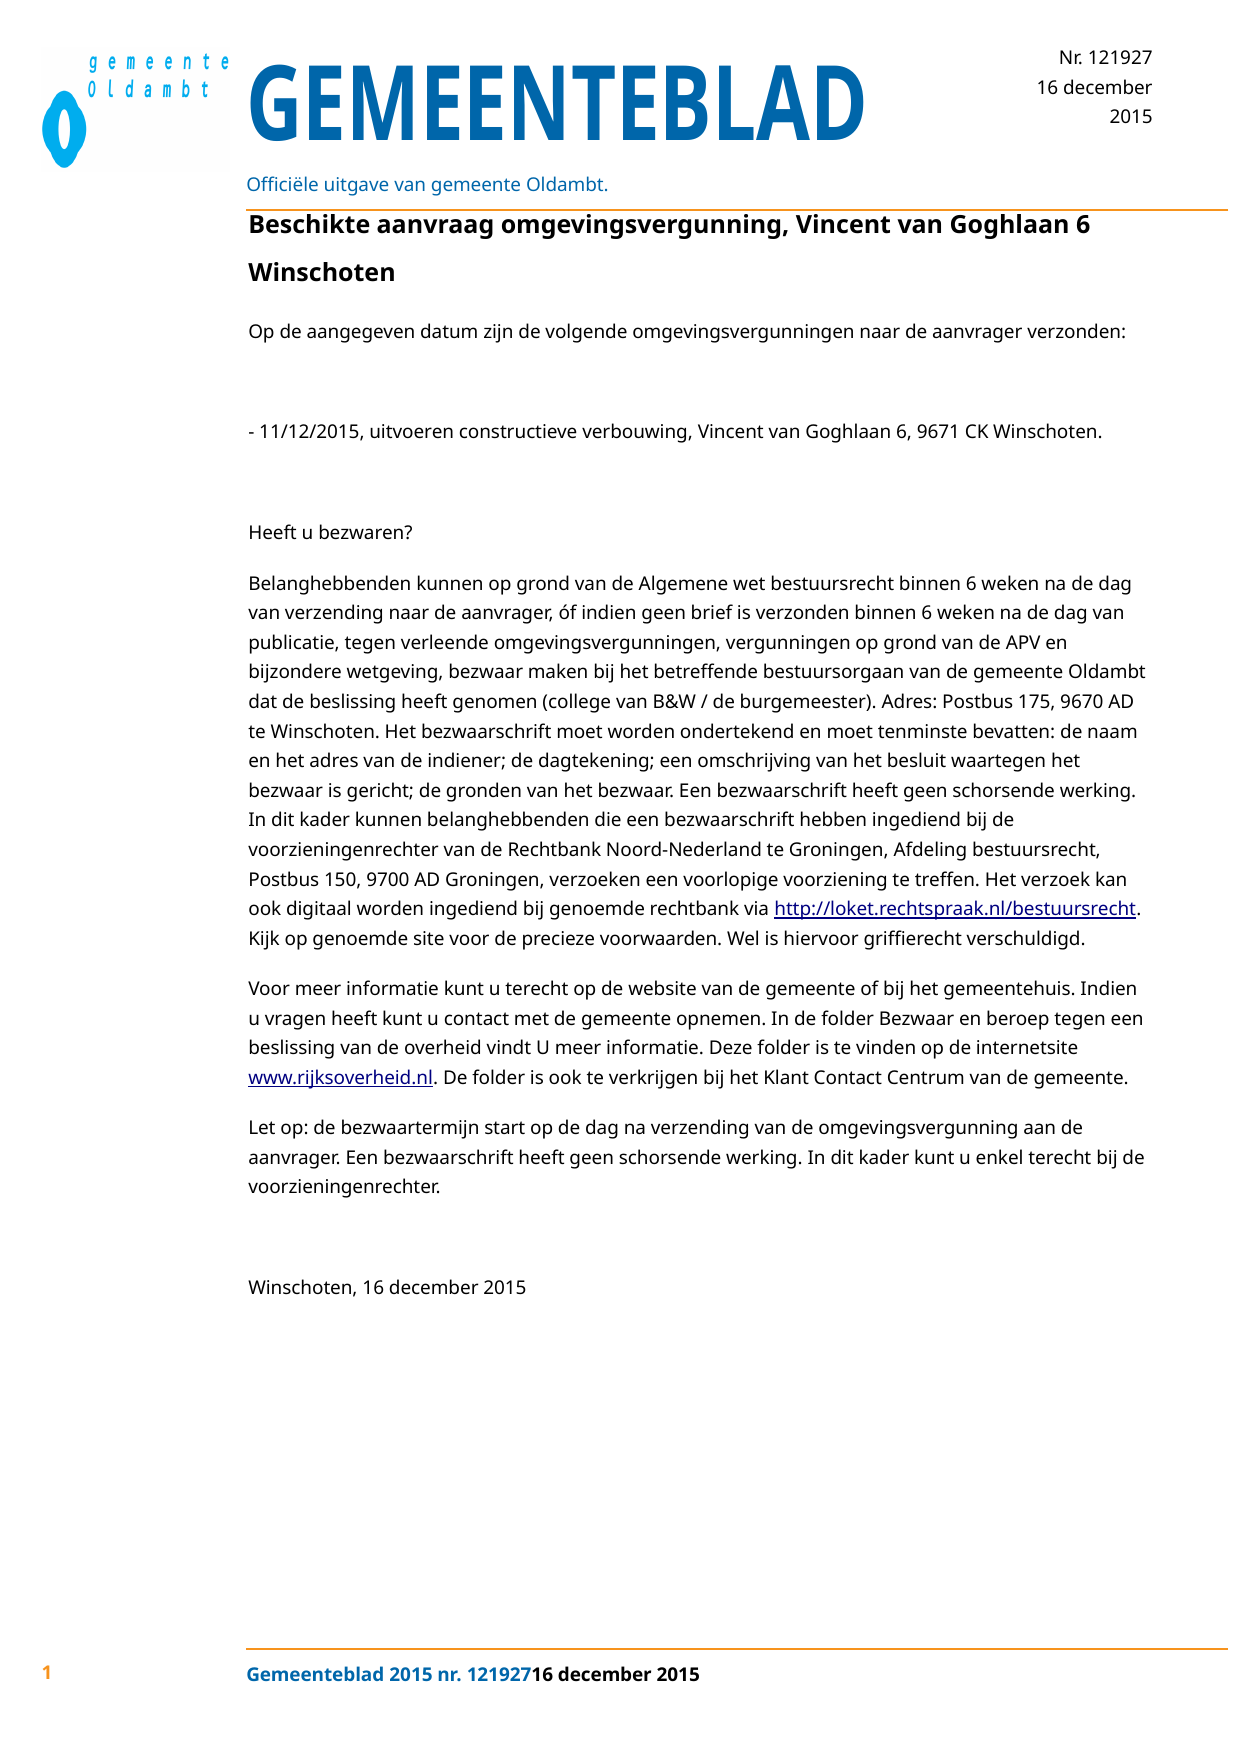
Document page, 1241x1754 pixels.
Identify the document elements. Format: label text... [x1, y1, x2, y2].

text Let op: de bezwaartermijn start op de dag na verzending van de omgevingsvergunning aan de aanvrager. Een bezwaarschrift heeft geen schorsende werking. In dit kader kunt u enkel terecht bij de voorzieningenrechter. [248, 1114, 1152, 1199]
text Op de aangegeven datum zijn de volgende omgevingsvergunningen naar de aanvrager verzonden: [248, 318, 1152, 344]
text Voor meer informatie kunt u terecht op de website van de gemeente of bij het gemeentehuis. Indien u vragen heeft kunt u contact met de gemeente opnemen. In de folder Bezwaar en beroep tegen een beslissing van de overheid vindt U meer informatie. Deze folder is te vinden op de internetsite www.rijksoverheid.nl. De folder is ook te verkrijgen bij het Klant Contact Centrum van de gemeente. [248, 975, 1152, 1090]
text - 11/12/2015, uitvoeren constructieve verbouwing, Vincent van Goghlaan 6, 9671 CK Winschoten. [248, 419, 1152, 444]
text Belanghebbenden kunnen op grond van de Algemene wet bestuursrecht binnen 6 weken na de dag van verzending naar de aanvrager, óf indien geen brief is verzonden binnen 6 weken na de dag van publicatie, tegen verleende omgevingsvergunningen, vergunningen op grond van de APV en bijzondere wetgeving, bezwaar maken bij het betreffende bestuursorgaan van de gemeente Oldambt dat de beslissing heeft genomen (college van B&W / de burgemeester). Adres: Postbus 175, 9670 AD te Winschoten. Het bezwaarschrift moet worden ondertekend en moet tenminste bevatten: de naam en het adres van de indiener; de dagtekening; een omschrijving van het besluit waartegen het bezwaar is gericht; de gronden van het bezwaar. Een bezwaarschrift heeft geen schorsende werking. In dit kader kunnen belanghebbenden die een bezwaarschrift hebben ingediend bij de voorzieningenrechter van de Rechtbank Noord-Nederland te Groningen, Afdeling bestuursrecht, Postbus 150, 9700 AD Groningen, verzoeken een voorlopige voorziening te treffen. Het verzoek kan ook digitaal worden ingediend bij genoemde rechtbank via http://loket.rechtspraak.nl/bestuursrecht. Kijk op genoemde site voor de precieze voorwaarden. Wel is hiervoor griffierecht verschuldigd. [248, 570, 1152, 951]
picture [41, 47, 231, 172]
text Winschoten, 16 december 2015 [248, 1274, 1152, 1300]
text Beschikte aanvraag omgevingsvergunning, Vincent van Goghlaan 6 Winschoten [248, 211, 1152, 288]
text Heeft u bezwaren? [248, 519, 1152, 545]
